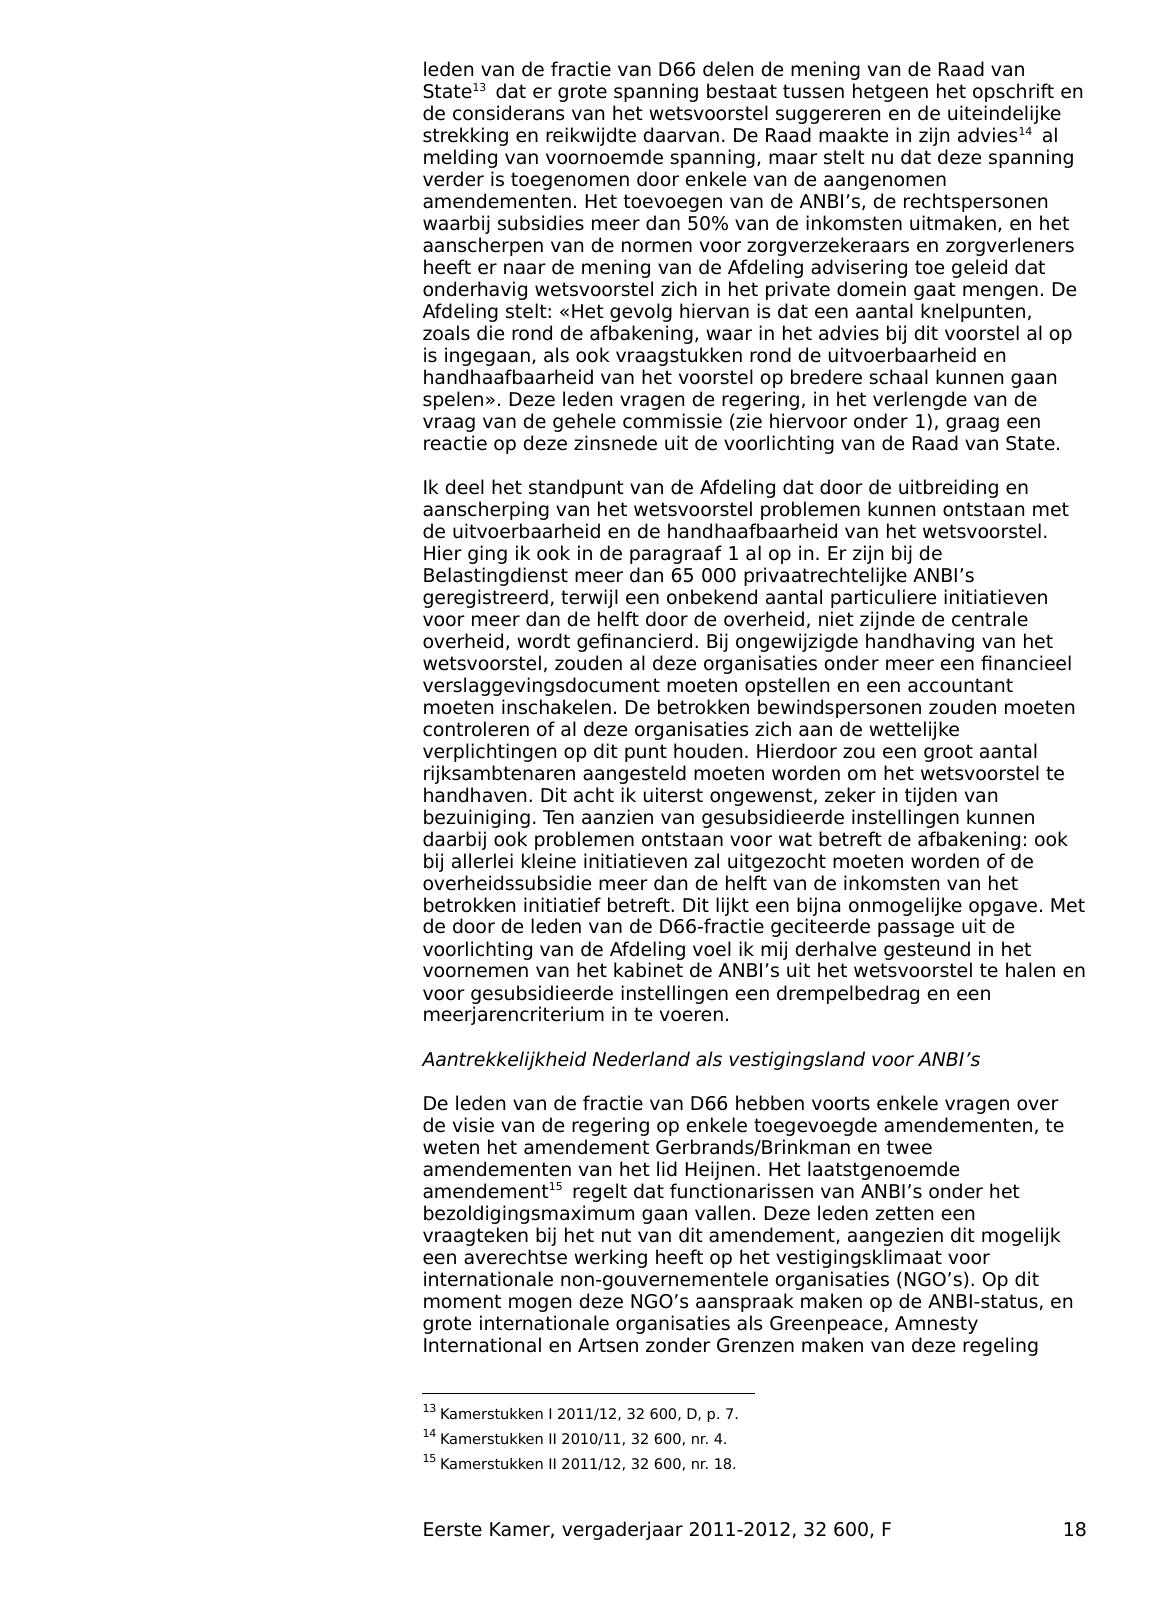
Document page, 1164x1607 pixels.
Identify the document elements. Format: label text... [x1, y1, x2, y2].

text leden van de fractie van D66 delen de mening van de Raad van State dat er grote spanning bestaat tussen hetgeen het opschrift en de considerans van het wetsvoorstel suggereren en de uiteindelijke strekking en reikwijdte daarvan. De Raad maakte in zijn advies al melding van voornoemde spanning, maar stelt nu dat deze spanning verder is toegenomen door enkele van de aangenomen amendementen. Het toevoegen van de ANBI’s, de rechtspersonen waarbij subsidies meer dan 50% van de inkomsten uitmaken, en het aanscherpen van de normen voor zorgverzekeraars en zorgverleners heeft er naar de mening van de Afdeling advisering toe geleid dat onderhavig wetsvoorstel zich in het private domein gaat mengen. De Afdeling stelt: «Het gevolg hiervan is dat een aantal knelpunten, zoals die rond de afbakening, waar in het advies bij dit voorstel al op is ingegaan, als ook vraagstukken rond de uitvoerbaarheid en handhaafbaarheid van het voorstel op bredere schaal kunnen gaan spelen». Deze leden vragen de regering, in het verlengde van de vraag van de gehele commissie (zie hiervoor onder 1), graag een reactie op deze zinsnede uit de voorlichting van de Raad van State. [422, 59, 1087, 455]
text Ik deel het standpunt van de Afdeling dat door de uitbreiding en aanscherping van het wetsvoorstel problemen kunnen ontstaan met de uitvoerbaarheid en de handhaafbaarheid van het wetsvoorstel. Hier ging ik ook in de paragraaf 1 al op in. Er zijn bij de Belastingdienst meer dan 65 000 privaatrechtelijke ANBI’s geregistreerd, terwijl een onbekend aantal particuliere initiatieven voor meer dan de helft door de overheid, niet zijnde de centrale overheid, wordt gefinancierd. Bij ongewijzigde handhaving van het wetsvoorstel, zouden al deze organisaties onder meer een financieel verslaggevingsdocument moeten opstellen en een accountant moeten inschakelen. De betrokken bewindspersonen zouden moeten controleren of al deze organisaties zich aan de wettelijke verplichtingen op dit punt houden. Hierdoor zou een groot aantal rijksambtenaren aangesteld moeten worden om het wetsvoorstel te handhaven. Dit acht ik uiterst ongewenst, zeker in tijden van bezuiniging. Ten aanzien van gesubsidieerde instellingen kunnen daarbij ook problemen ontstaan voor wat betreft de afbakening: ook bij allerlei kleine initiatieven zal uitgezocht moeten worden of de overheidssubsidie meer dan de helft van de inkomsten van het betrokken initiatief betreft. Dit lijkt een bijna onmogelijke opgave. Met de door de leden van de D66-fractie geciteerde passage uit de voorlichting van de Afdeling voel ik mij derhalve gesteund in het voornemen van het kabinet de ANBI’s uit het wetsvoorstel te halen en voor gesubsidieerde instellingen een drempelbedrag en een meerjarencriterium in te voeren. [422, 477, 1087, 1026]
text Kamerstukken I 2011/12, 32 600, D, p. 7. [422, 1402, 1087, 1424]
text De leden van de fractie van D66 hebben voorts enkele vragen over de visie van de regering op enkele toegevoegde amendementen, te weten het amendement Gerbrands/Brinkman en twee amendementen van het lid Heijnen. Het laatstgenoemde amendement regelt dat functionarissen van ANBI’s onder het bezoldigingsmaximum gaan vallen. Deze leden zetten een vraagteken bij het nut van dit amendement, aangezien dit mogelijk een averechtse werking heeft op het vestigingsklimaat voor internationale non-gouvernementele organisaties (NGO’s). Op dit moment mogen deze NGO’s aanspraak maken op de ANBI-status, en grote internationale organisaties als Greenpeace, Amnesty International en Artsen zonder Grenzen maken van deze regeling [422, 1093, 1087, 1356]
text Kamerstukken II 2010/11, 32 600, nr. 4. [422, 1427, 1087, 1449]
text Kamerstukken II 2011/12, 32 600, nr. 18. [422, 1452, 1087, 1474]
subtitle Aantrekkelijkheid Nederland als vestigingsland voor ANBI’s [422, 1048, 1087, 1071]
